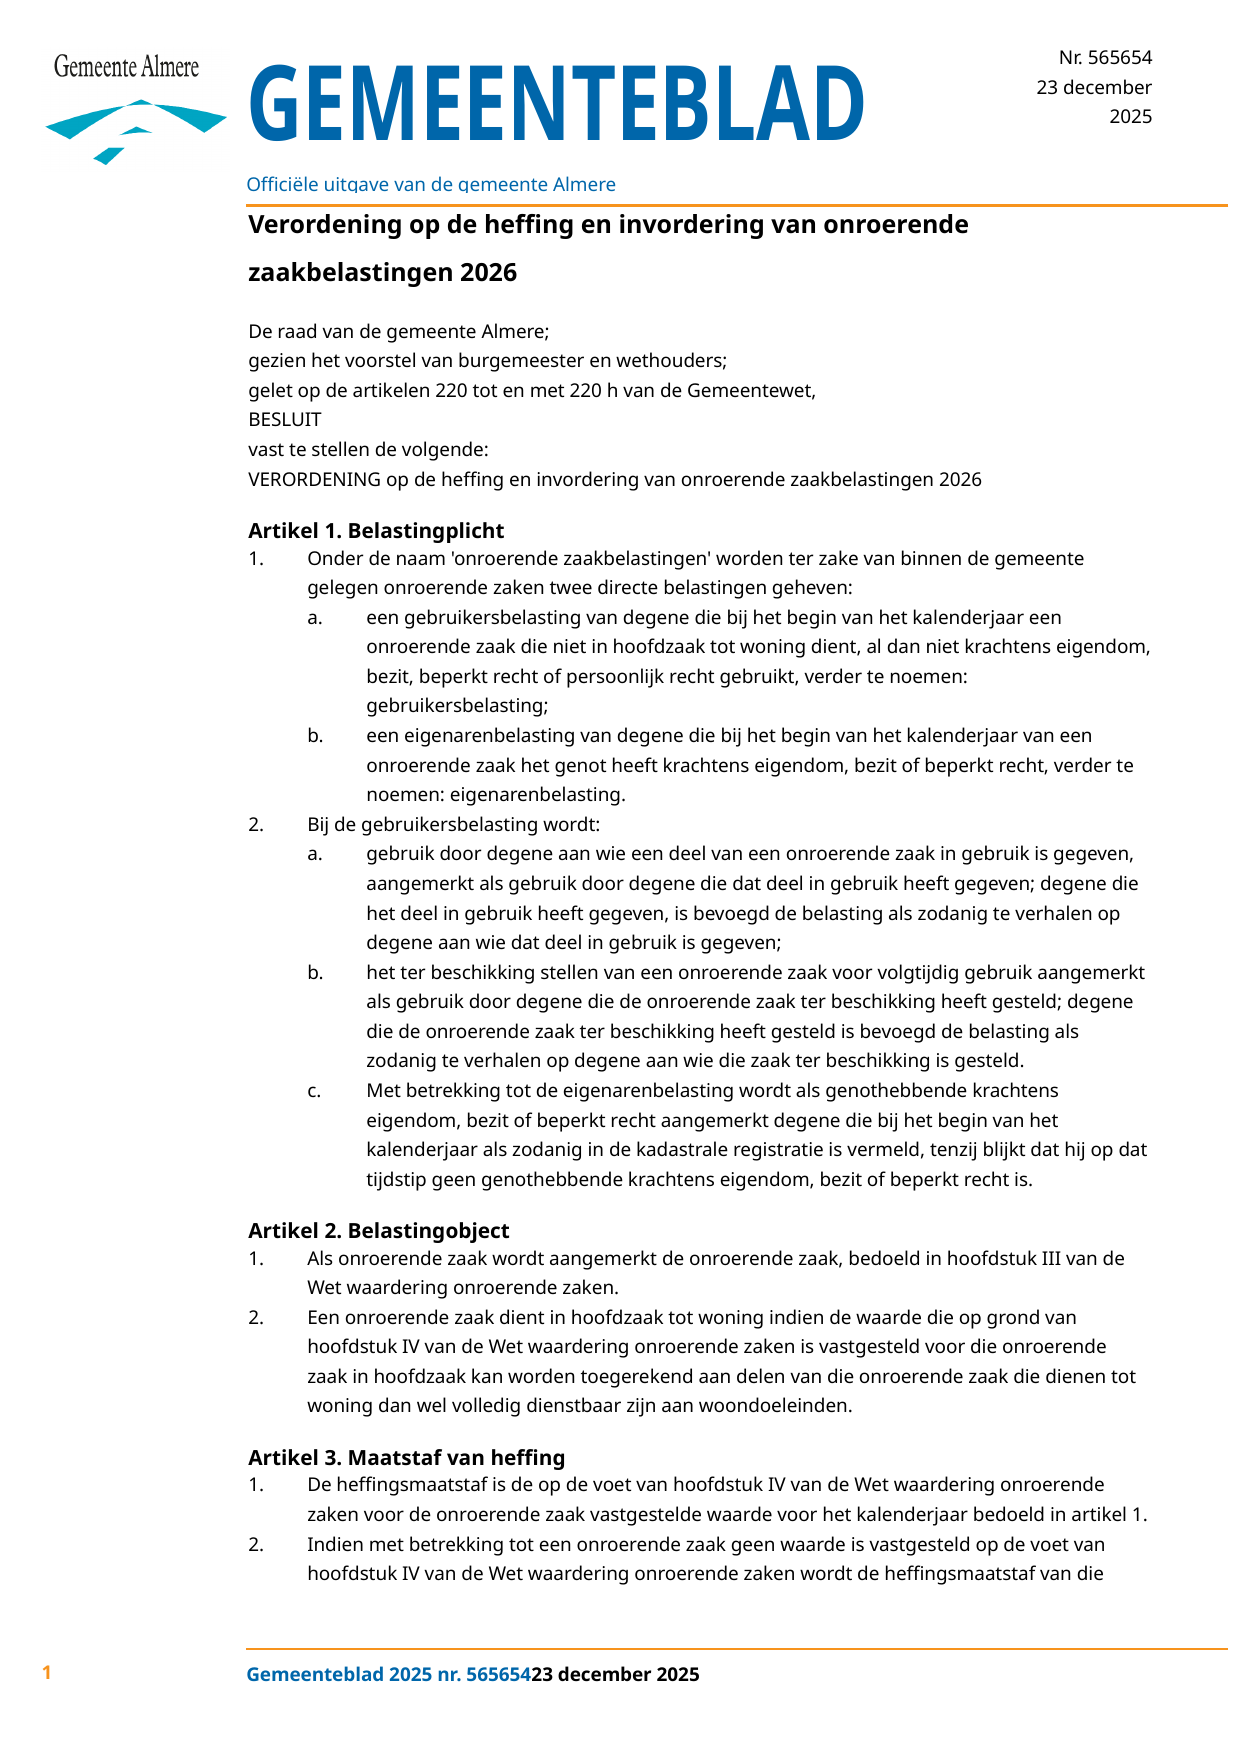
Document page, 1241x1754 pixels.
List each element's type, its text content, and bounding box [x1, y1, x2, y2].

list Als onroerende zaak wordt aangemerkt de onroerende zaak, bedoeld in hoofdstuk III van de Wet waardering onroerende zaken. [248, 1245, 1152, 1300]
list een eigenarenbelasting van degene die bij het begin van het kalenderjaar van een onroerende zaak het genot heeft krachtens eigendom, bezit of beperkt recht, verder te noemen: eigenarenbelasting. [307, 722, 1152, 807]
text Artikel 2. Belastingobject [248, 1216, 1152, 1245]
text BESLUIT [248, 407, 1152, 432]
list Onder de naam 'onroerende zaakbelastingen' worden ter zake van binnen de gemeente gelegen onroerende zaken twee directe belastingen geheven: [248, 545, 1152, 600]
list Met betrekking tot de eigenarenbelasting wordt als genothebbende krachtens eigendom, bezit of beperkt recht aangemerkt degene die bij het begin van het kalenderjaar als zodanig in de kadastrale registratie is vermeld, tenzij blijkt dat hij op dat tijdstip geen genothebbende krachtens eigendom, bezit of beperkt recht is. [307, 1077, 1152, 1192]
text gezien het voorstel van burgemeester en wethouders; [248, 347, 1152, 373]
list een gebruikersbelasting van degene die bij het begin van het kalenderjaar een onroerende zaak die niet in hoofdzaak tot woning dient, al dan niet krachtens eigendom, bezit, beperkt recht of persoonlijk recht gebruikt, verder te noemen: gebruikersbelasting; [307, 604, 1152, 718]
text vast te stellen de volgende: [248, 436, 1152, 462]
list Bij de gebruikersbelasting wordt: [248, 811, 1152, 837]
text Artikel 1. Belastingplicht [248, 516, 1152, 545]
list gebruik door degene aan wie een deel van een onroerende zaak in gebruik is gegeven, aangemerkt als gebruik door degene die dat deel in gebruik heeft gegeven; degene die het deel in gebruik heeft gegeven, is bevoegd de belasting als zodanig te verhalen op degene aan wie dat deel in gebruik is gegeven; [307, 841, 1152, 955]
list De heffingsmaatstaf is de op de voet van hoofdstuk IV van de Wet waardering onroerende zaken voor de onroerende zaak vastgestelde waarde voor het kalenderjaar bedoeld in artikel 1. [248, 1472, 1152, 1527]
picture [41, 47, 231, 172]
text Verordening op de heffing en invordering van onroerende zaakbelastingen 2026 [248, 207, 1152, 288]
text De raad van de gemeente Almere; [248, 318, 1152, 344]
text VERORDENING op de heffing en invordering van onroerende zaakbelastingen 2026 [248, 466, 1152, 492]
text Artikel 3. Maatstaf van heffing [248, 1443, 1152, 1472]
list het ter beschikking stellen van een onroerende zaak voor volgtijdig gebruik aangemerkt als gebruik door degene die de onroerende zaak ter beschikking heeft gesteld; degene die de onroerende zaak ter beschikking heeft gesteld is bevoegd de belasting als zodanig te verhalen op degene aan wie die zaak ter beschikking is gesteld. [307, 959, 1152, 1073]
list Indien met betrekking tot een onroerende zaak geen waarde is vastgesteld op de voet van hoofdstuk IV van de Wet waardering onroerende zaken wordt de heffingsmaatstaf van die [248, 1531, 1152, 1586]
text gelet op de artikelen 220 tot en met 220 h van de Gemeentewet, [248, 377, 1152, 403]
list Een onroerende zaak dient in hoofdzaak tot woning indien de waarde die op grond van hoofdstuk IV van de Wet waardering onroerende zaken is vastgesteld voor die onroerende zaak in hoofdzaak kan worden toegerekend aan delen van die onroerende zaak die dienen tot woning dan wel volledig dienstbaar zijn aan woondoeleinden. [248, 1304, 1152, 1418]
